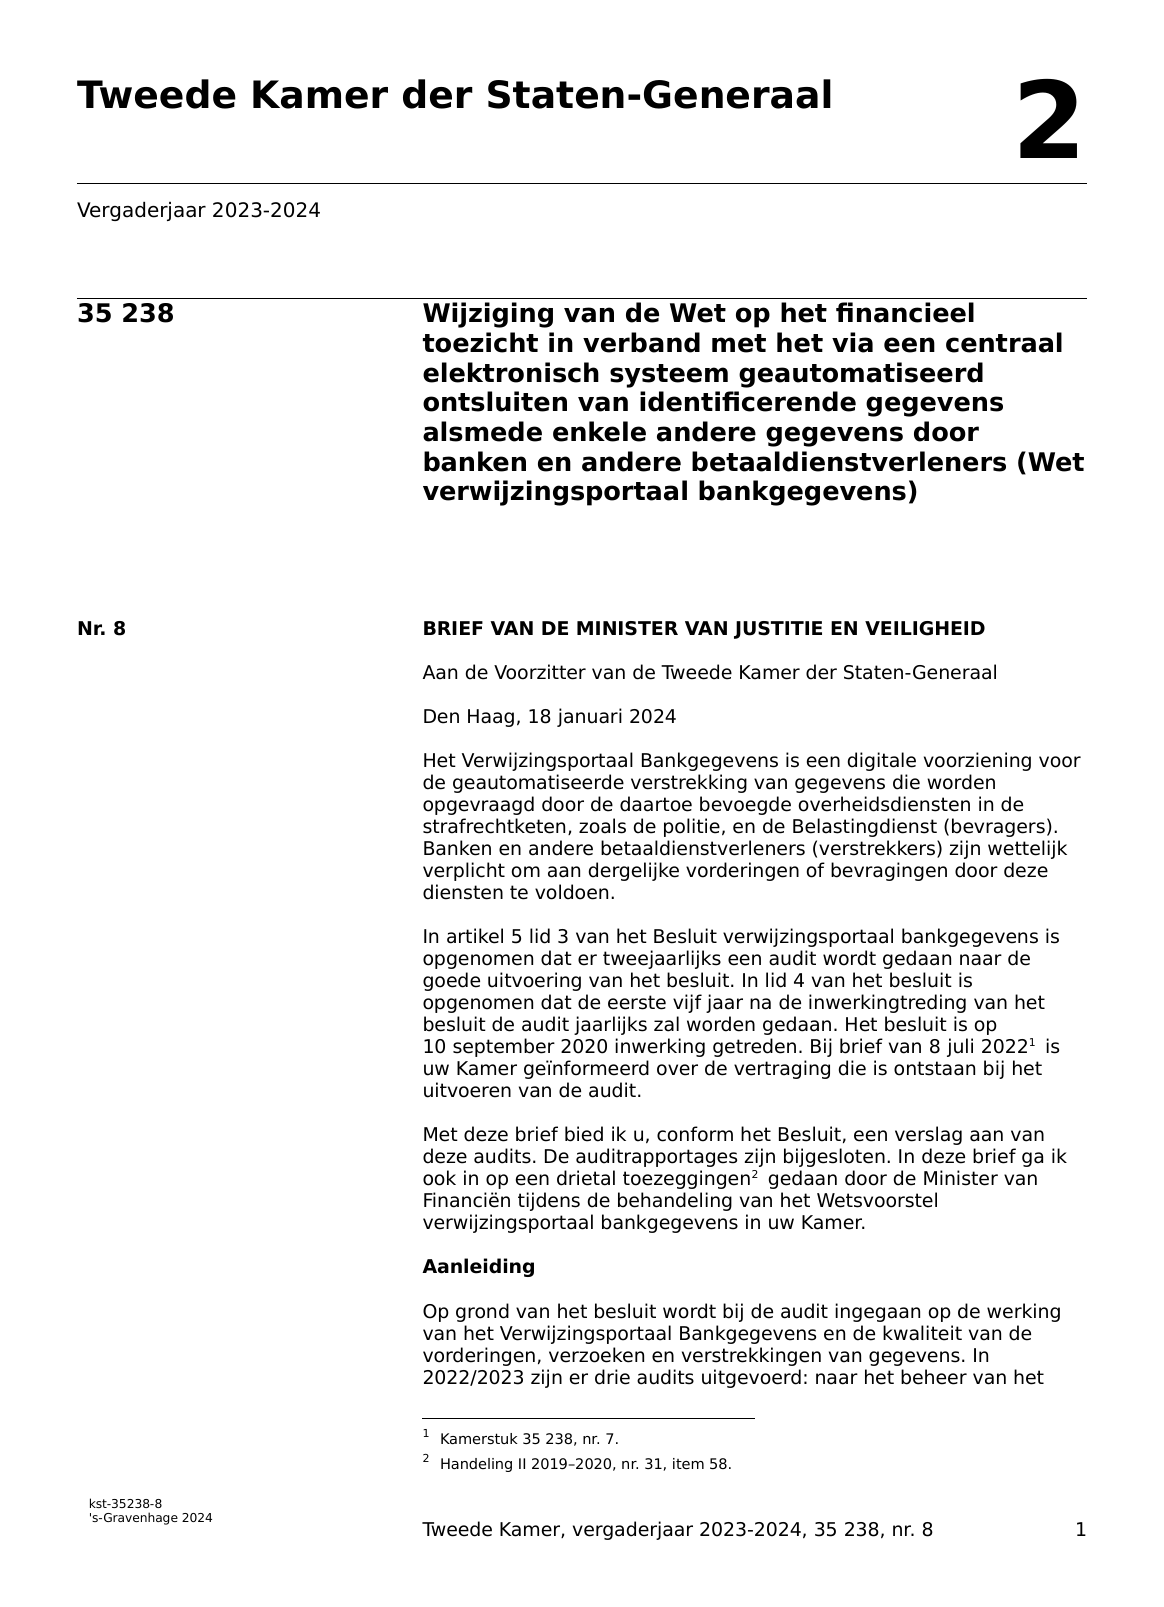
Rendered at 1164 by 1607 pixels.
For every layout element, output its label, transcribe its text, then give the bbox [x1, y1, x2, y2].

text Op grond van het besluit wordt bij de audit ingegaan op de werking van het Verwijzingsportaal Bankgegevens en de kwaliteit van de vorderingen, verzoeken en verstrekkingen van gegevens. In 2022/2023 zijn er drie audits uitgevoerd: naar het beheer van het [422, 1301, 1087, 1388]
text kst-35238-8 [88, 1497, 323, 1511]
table_header Tweede Kamer der Staten-Generaal [77, 59, 886, 183]
table_cell Vergaderjaar 2023-2024 [77, 184, 1087, 298]
text Den Haag, 18 januari 2024 [422, 706, 1087, 728]
text Met deze brief bied ik u, conform het Besluit, een verslag aan van deze audits. De auditrapportages zijn bijgesloten. In deze brief ga ik ook in op een drietal toezeggingen gedaan door de Minister van Financiën tijdens de behandeling van het Wetsvoorstel verwijzingsportaal bankgegevens in uw Kamer. [422, 1124, 1087, 1234]
table_header 2 [886, 59, 1087, 183]
text Handeling II 2019–2020, nr. 31, item 58. [422, 1452, 1087, 1474]
text 's-Gravenhage 2024 [88, 1511, 323, 1525]
subtitle Nr. 8 BRIEF VAN DE MINISTER VAN JUSTITIE EN VEILIGHEID [77, 618, 1087, 640]
text Kamerstuk 35 238, nr. 7. [422, 1427, 1087, 1449]
text Het Verwijzingsportaal Bankgegevens is een digitale voorziening voor de geautomatiseerde verstrekking van gegevens die worden opgevraagd door de daartoe bevoegde overheidsdiensten in de strafrechtketen, zoals de politie, en de Belastingdienst (bevragers). Banken en andere betaaldienstverleners (verstrekkers) zijn wettelijk verplicht om aan dergelijke vorderingen of bevragingen door deze diensten te voldoen. [422, 750, 1087, 904]
text Aan de Voorzitter van de Tweede Kamer der Staten-Generaal [422, 662, 1087, 684]
subtitle 35 238 Wijziging van de Wet op het financieel toezicht in verband met het via een centraal elektronisch systeem geautomatiseerd ontsluiten van identificerende gegevens alsmede enkele andere gegevens door banken en andere betaaldienstverleners (Wet verwijzingsportaal bankgegevens) [77, 299, 1087, 507]
subtitle Aanleiding [422, 1256, 1087, 1278]
text In artikel 5 lid 3 van het Besluit verwijzingsportaal bankgegevens is opgenomen dat er tweejaarlijks een audit wordt gedaan naar de goede uitvoering van het besluit. In lid 4 van het besluit is opgenomen dat de eerste vijf jaar na de inwerkingtreding van het besluit de audit jaarlijks zal worden gedaan. Het besluit is op 10 september 2020 inwerking getreden. Bij brief van 8 juli 2022 is uw Kamer geïnformeerd over de vertraging die is ontstaan bij het uitvoeren van de audit. [422, 926, 1087, 1102]
